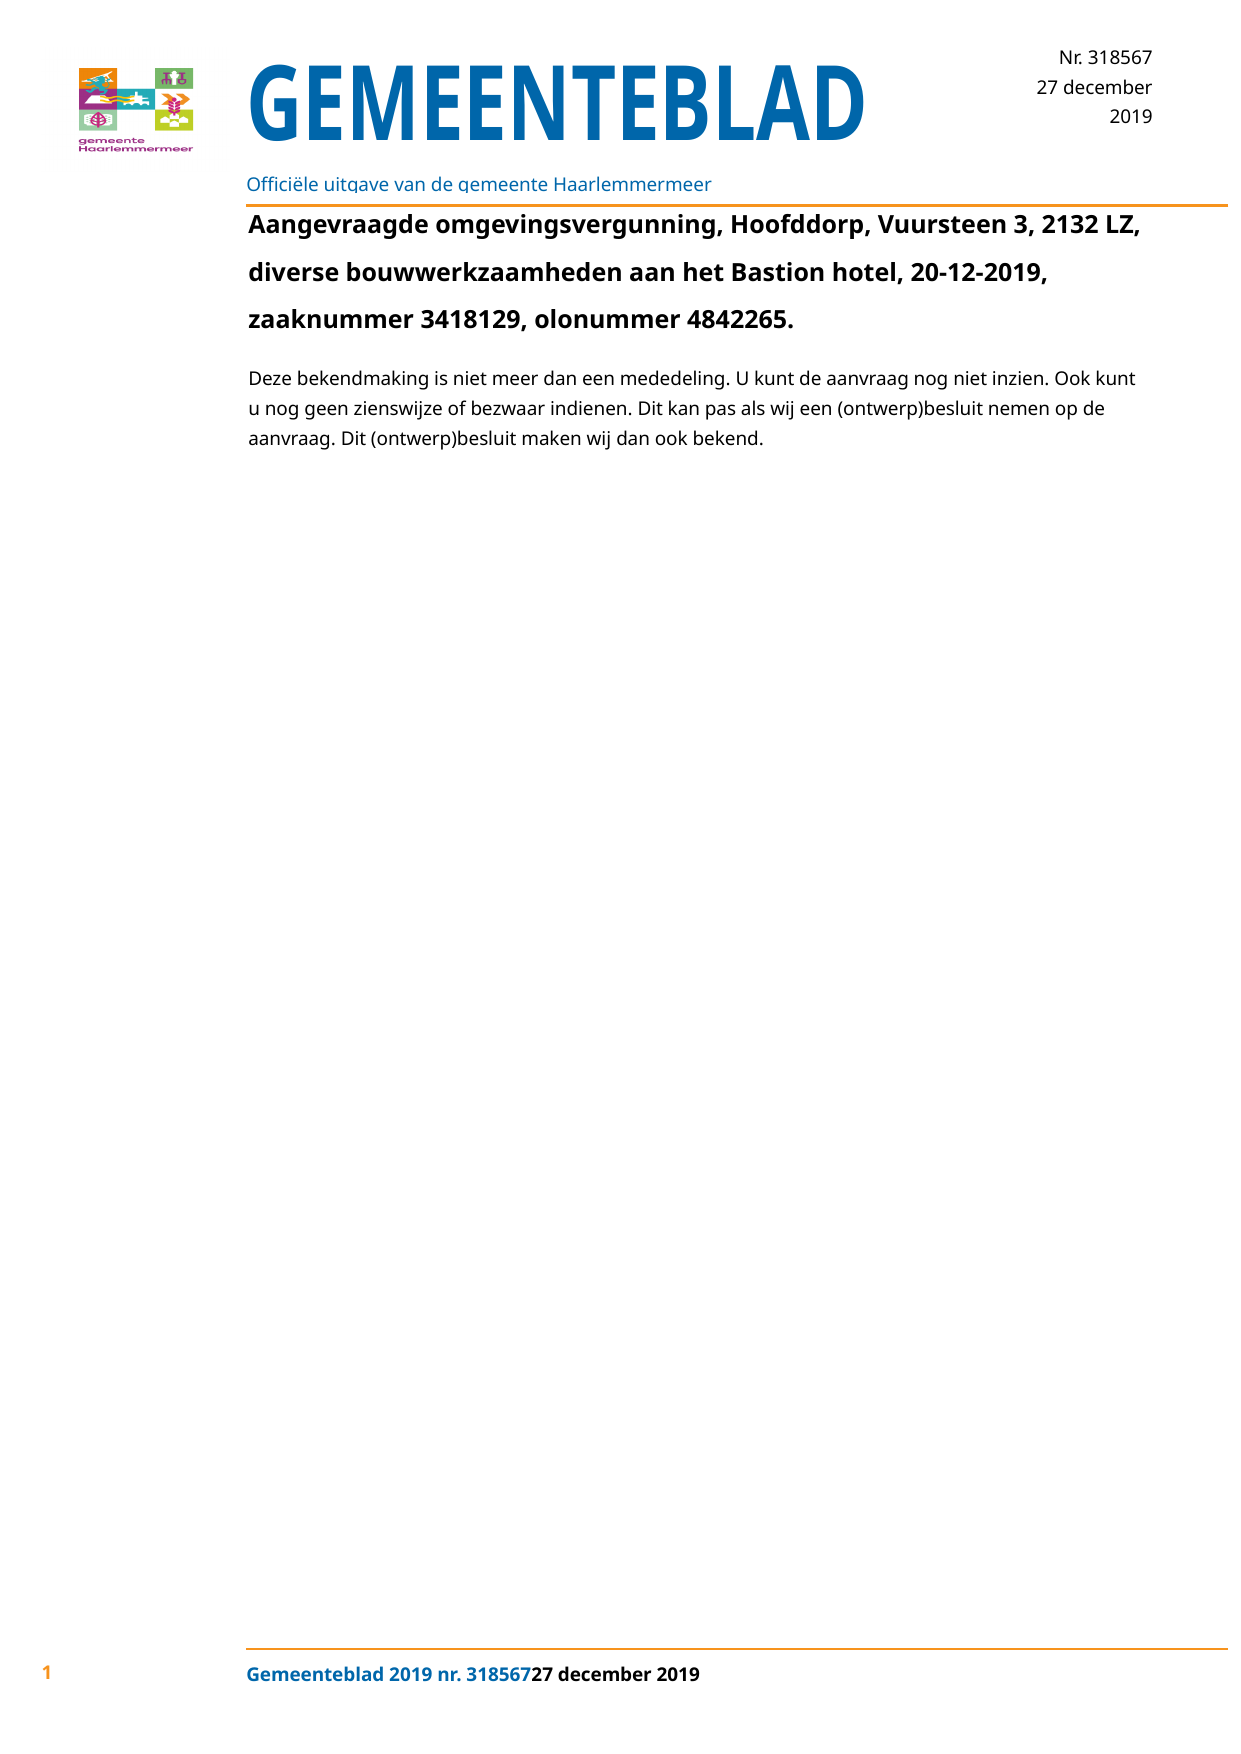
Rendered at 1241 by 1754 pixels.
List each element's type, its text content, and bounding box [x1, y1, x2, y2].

picture [41, 47, 231, 172]
text Deze bekendmaking is niet meer dan een mededeling. U kunt de aanvraag nog niet inzien. Ook kunt u nog geen zienswijze of bezwaar indienen. Dit kan pas als wij een (ontwerp)besluit nemen op de aanvraag. Dit (ontwerp)besluit maken wij dan ook bekend. [248, 366, 1152, 450]
text Aangevraagde omgevingsvergunning, Hoofddorp, Vuursteen 3, 2132 LZ, diverse bouwwerkzaamheden aan het Bastion hotel, 20-12-2019, zaaknummer 3418129, olonummer 4842265. [248, 207, 1152, 336]
